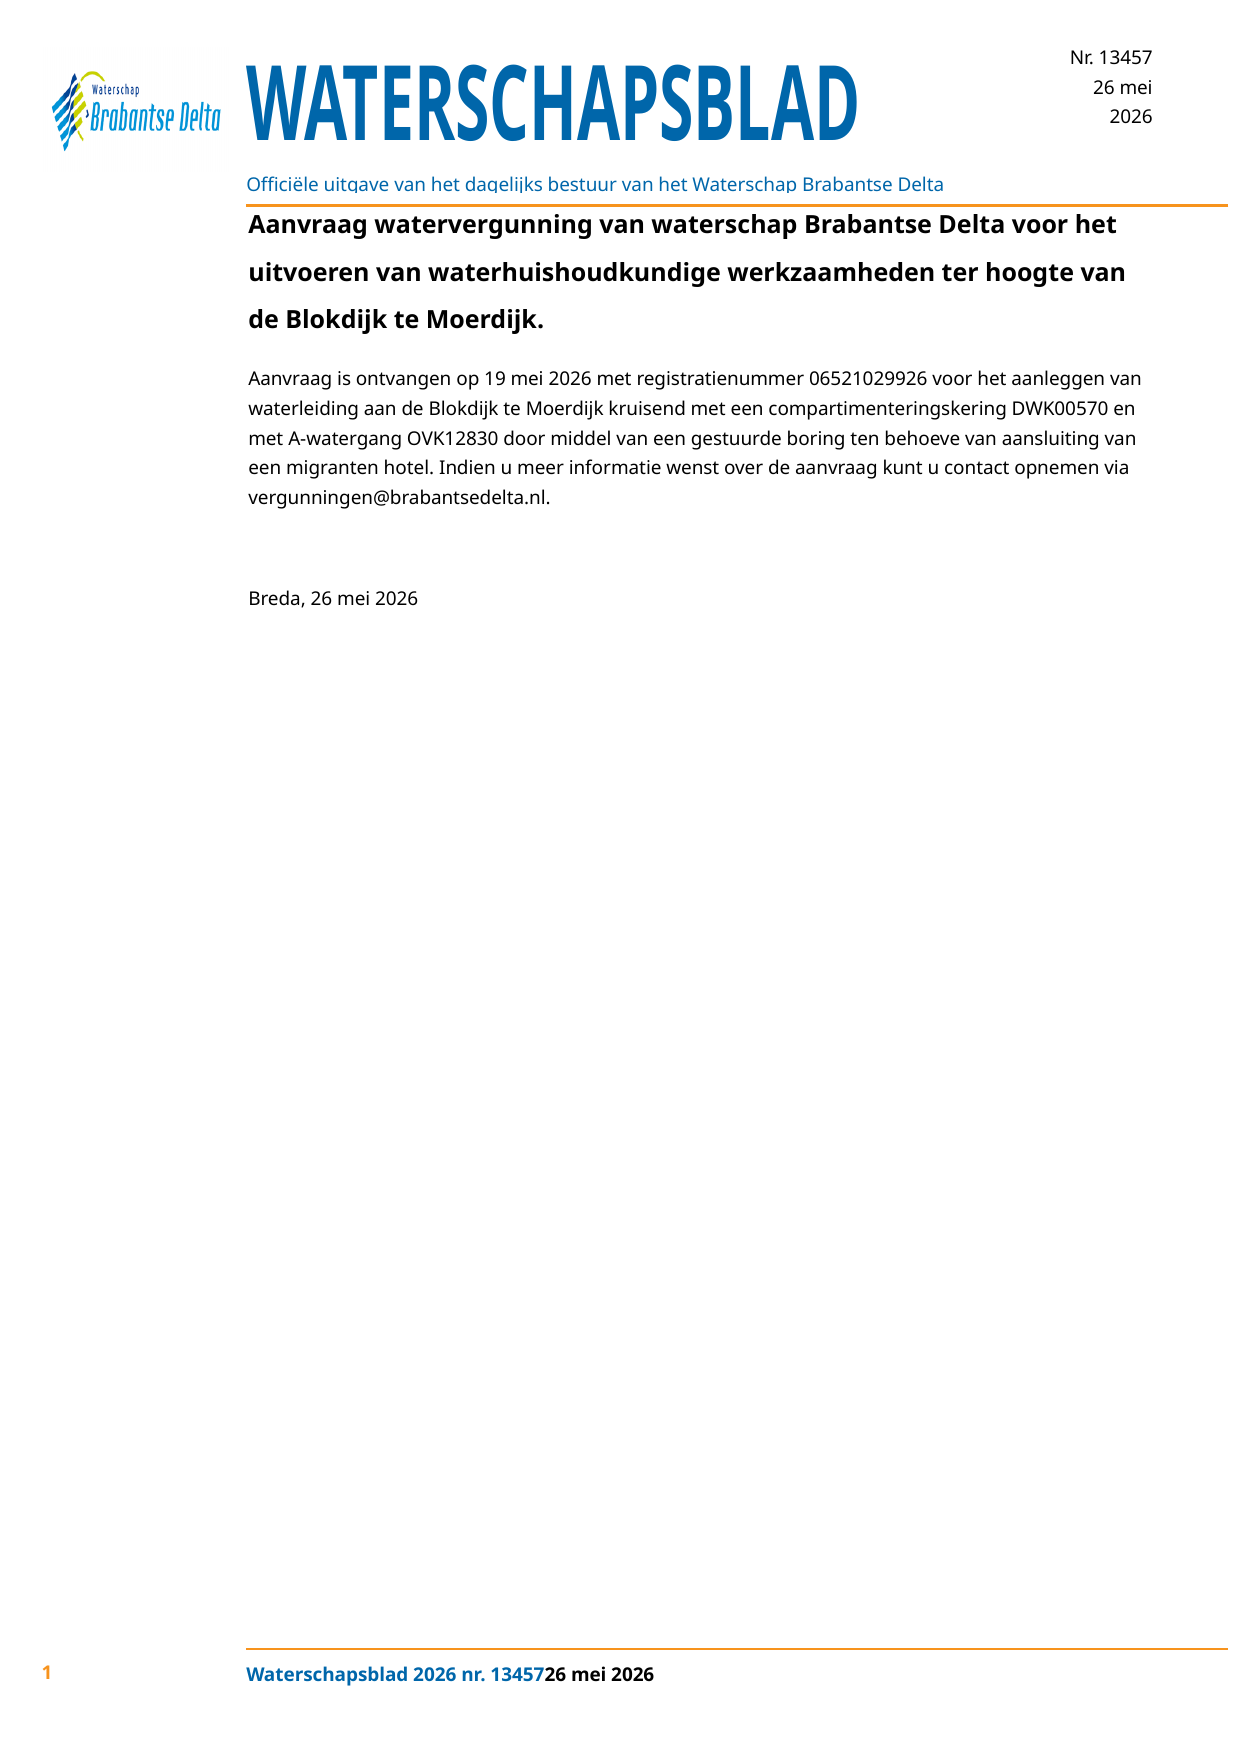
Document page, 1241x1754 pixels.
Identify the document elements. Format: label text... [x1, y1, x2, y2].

text Breda, 26 mei 2026 [248, 585, 1152, 610]
picture [41, 47, 231, 172]
text Aanvraag watervergunning van waterschap Brabantse Delta voor het uitvoeren van waterhuishoudkundige werkzaamheden ter hoogte van de Blokdijk te Moerdijk. [248, 207, 1152, 336]
text Aanvraag is ontvangen op 19 mei 2026 met registratienummer 06521029926 voor het aanleggen van waterleiding aan de Blokdijk te Moerdijk kruisend met een compartimenteringskering DWK00570 en met A-watergang OVK12830 door middel van een gestuurde boring ten behoeve van aansluiting van een migranten hotel. Indien u meer informatie wenst over de aanvraag kunt u contact opnemen via vergunningen@brabantsedelta.nl. [248, 366, 1152, 509]
